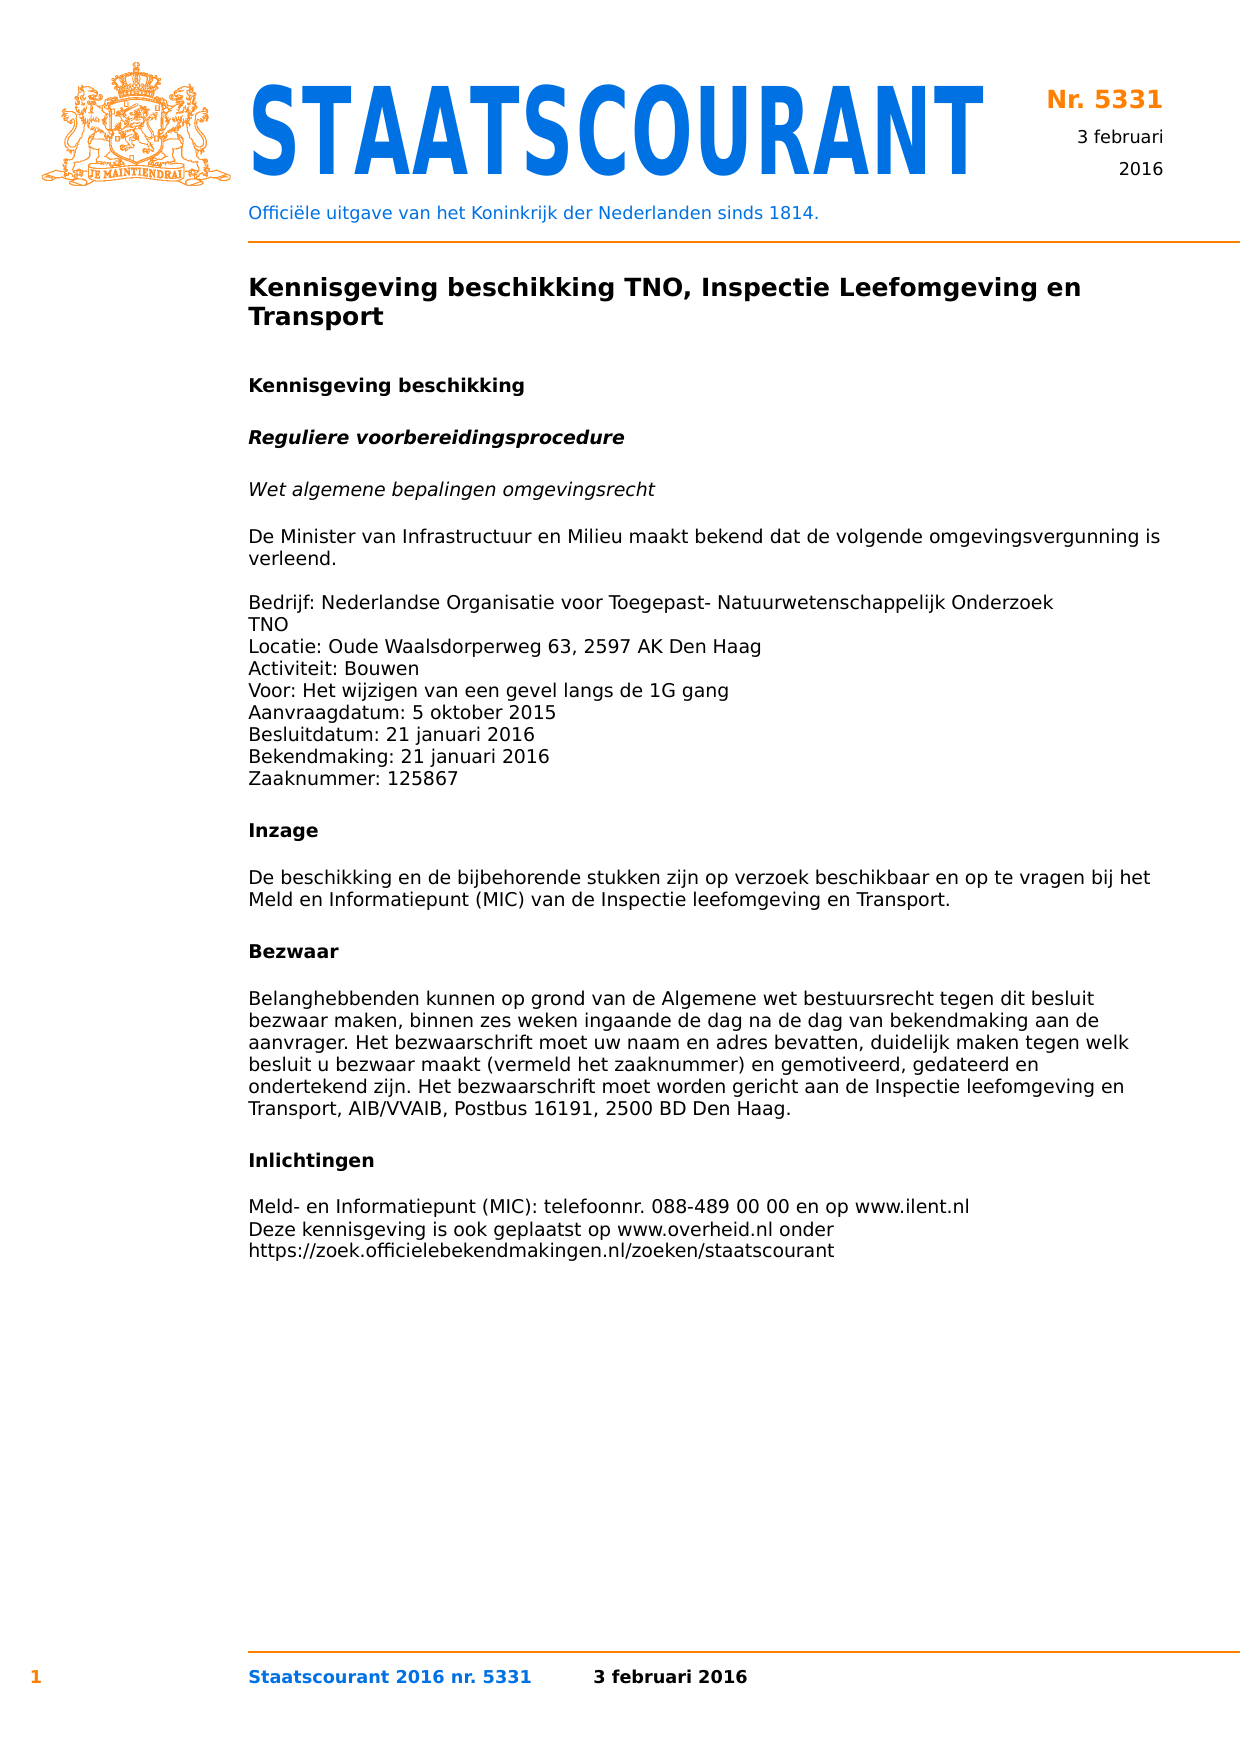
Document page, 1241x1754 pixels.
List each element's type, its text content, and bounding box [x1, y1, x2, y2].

subtitle Reguliere voorbereidingsprocedure [248, 427, 1163, 449]
text Voor: Het wijzigen van een gevel langs de 1G gang [248, 680, 1163, 702]
table_cell Officiële uitgave van het Koninkrijk der Nederlanden sinds 1814. [248, 203, 1240, 241]
text Besluitdatum: 21 januari 2016 [248, 724, 1163, 746]
table_header STAATSCOURANT [248, 62, 998, 203]
text Aanvraagdatum: 5 oktober 2015 [248, 702, 1163, 724]
subtitle Wet algemene bepalingen omgevingsrecht [248, 479, 1163, 501]
table_header Nr. 5331 [998, 62, 1240, 121]
text De beschikking en de bijbehorende stukken zijn op verzoek beschikbaar en op te vragen bij het Meld en Informatiepunt (MIC) van de Inspectie leefomgeving en Transport. [248, 867, 1163, 911]
subtitle Bezwaar [248, 941, 1163, 963]
text Activiteit: Bouwen [248, 658, 1163, 680]
subtitle Inzage [248, 820, 1163, 842]
text Deze kennisgeving is ook geplaatst op www.overheid.nl onder https://zoek.officielebekendmakingen.nl/zoeken/staatscourant [248, 1218, 1163, 1262]
text Zaaknummer: 125867 [248, 768, 1163, 790]
text TNO [248, 614, 1163, 636]
picture [41, 62, 231, 186]
subtitle Kennisgeving beschikking TNO, Inspectie Leefomgeving en Transport [248, 273, 1163, 331]
text Belanghebbenden kunnen op grond van de Algemene wet bestuursrecht tegen dit besluit bezwaar maken, binnen zes weken ingaande de dag na de dag van bekendmaking aan de aanvrager. Het bezwaarschrift moet uw naam en adres bevatten, duidelijk maken tegen welk besluit u bezwaar maakt (vermeld het zaaknummer) en gemotiveerd, gedateerd en ondertekend zijn. Het bezwaarschrift moet worden gericht aan de Inspectie leefomgeving en Transport, AIB/VVAIB, Postbus 16191, 2500 BD Den Haag. [248, 988, 1163, 1119]
subtitle Kennisgeving beschikking [248, 375, 1163, 397]
subtitle Inlichtingen [248, 1149, 1163, 1171]
text Bedrijf: Nederlandse Organisatie voor Toegepast- Natuurwetenschappelijk Onderzoek [248, 592, 1163, 614]
text Bekendmaking: 21 januari 2016 [248, 746, 1163, 768]
text Meld- en Informatiepunt (MIC): telefoonnr. 088-489 00 00 en op www.ilent.nl [248, 1196, 1163, 1218]
text Locatie: Oude Waalsdorperweg 63, 2597 AK Den Haag [248, 636, 1163, 658]
table_header [25, 62, 248, 241]
text De Minister van Infrastructuur en Milieu maakt bekend dat de volgende omgevingsvergunning is verleend. [248, 526, 1163, 570]
table_cell 2016 [998, 153, 1240, 203]
table_cell 3 februari [998, 121, 1240, 153]
